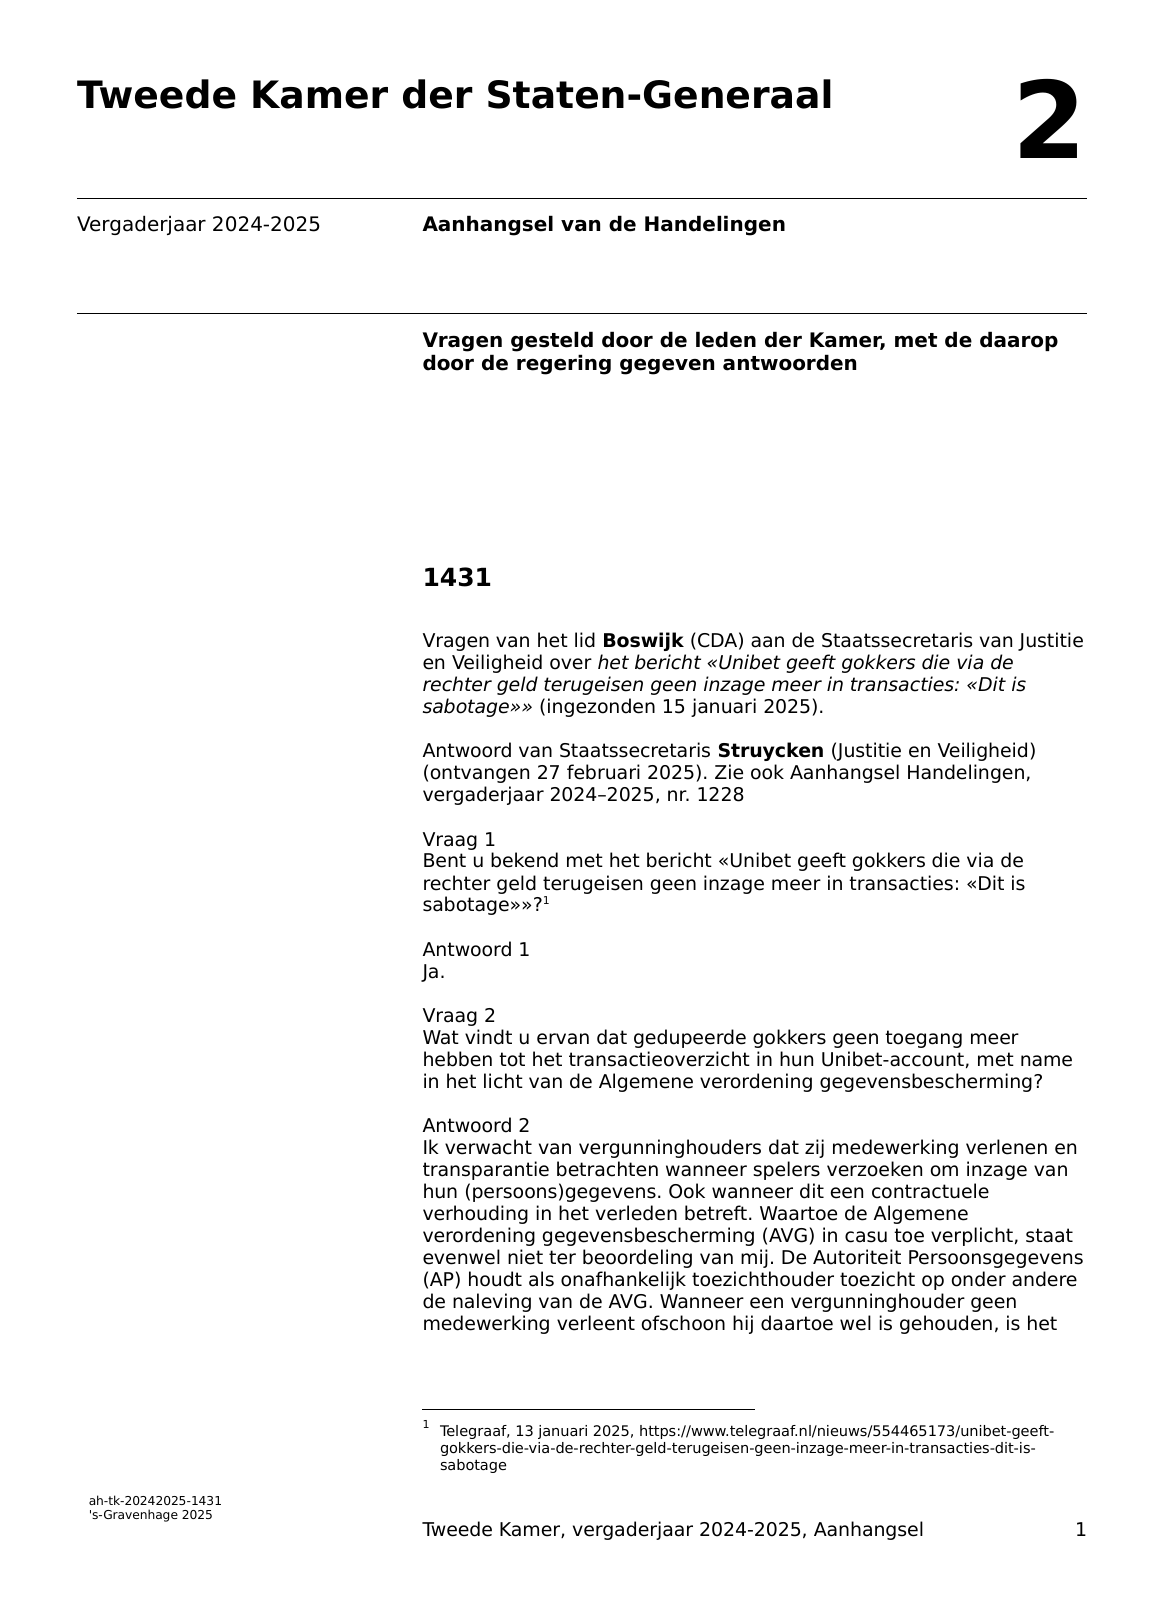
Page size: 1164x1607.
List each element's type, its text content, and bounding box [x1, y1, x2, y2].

table_cell Vergaderjaar 2024-2025 [77, 199, 422, 313]
text Telegraaf, 13 januari 2025, https://www.telegraaf.nl/nieuws/554465173/unibet-geeft-gokkers-die-via-de-rechter-geld-terugeisen-geen-inzage-meer-in-transacties-dit-is-sabotage [422, 1418, 1087, 1474]
text Antwoord 2 [422, 1115, 1087, 1137]
text Bent u bekend met het bericht «Unibet geeft gokkers die via de rechter geld terugeisen geen inzage meer in transacties: «Dit is sabotage»»? [422, 850, 1087, 916]
text 1431 [422, 563, 1087, 592]
text Vraag 2 [422, 1005, 1087, 1027]
text ah-tk-20242025-1431 [88, 1494, 323, 1508]
table_header Tweede Kamer der Staten-Generaal [77, 59, 886, 198]
table_header 2 [886, 59, 1087, 198]
text Antwoord 1 [422, 938, 1087, 961]
text 's-Gravenhage 2025 [88, 1508, 323, 1522]
table_cell [77, 314, 422, 375]
table_cell Vragen gesteld door de leden der Kamer, met de daarop door de regering gegeven antwoorden [422, 314, 1087, 375]
text Wat vindt u ervan dat gedupeerde gokkers geen toegang meer hebben tot het transactieoverzicht in hun Unibet-account, met name in het licht van de Algemene verordening gegevensbescherming? [422, 1027, 1087, 1093]
text Vragen van het lid Boswijk (CDA) aan de Staatssecretaris van Justitie en Veiligheid over het bericht «Unibet geeft gokkers die via de rechter geld terugeisen geen inzage meer in transacties: «Dit is sabotage»» (ingezonden 15 januari 2025). [422, 630, 1087, 718]
text Vraag 1 [422, 828, 1087, 850]
text Ik verwacht van vergunninghouders dat zij medewerking verlenen en transparantie betrachten wanneer spelers verzoeken om inzage van hun (persoons)gegevens. Ook wanneer dit een contractuele verhouding in het verleden betreft. Waartoe de Algemene verordening gegevensbescherming (AVG) in casu toe verplicht, staat evenwel niet ter beoordeling van mij. De Autoriteit Persoonsgegevens (AP) houdt als onafhankelijk toezichthouder toezicht op onder andere de naleving van de AVG. Wanneer een vergunninghouder geen medewerking verleent ofschoon hij daartoe wel is gehouden, is het [422, 1137, 1087, 1334]
text Ja. [422, 961, 1087, 982]
table_cell Aanhangsel van de Handelingen [422, 199, 1087, 313]
text Antwoord van Staatssecretaris Struycken (Justitie en Veiligheid) (ontvangen 27 februari 2025). Zie ook Aanhangsel Handelingen, vergaderjaar 2024–2025, nr. 1228 [422, 740, 1087, 806]
